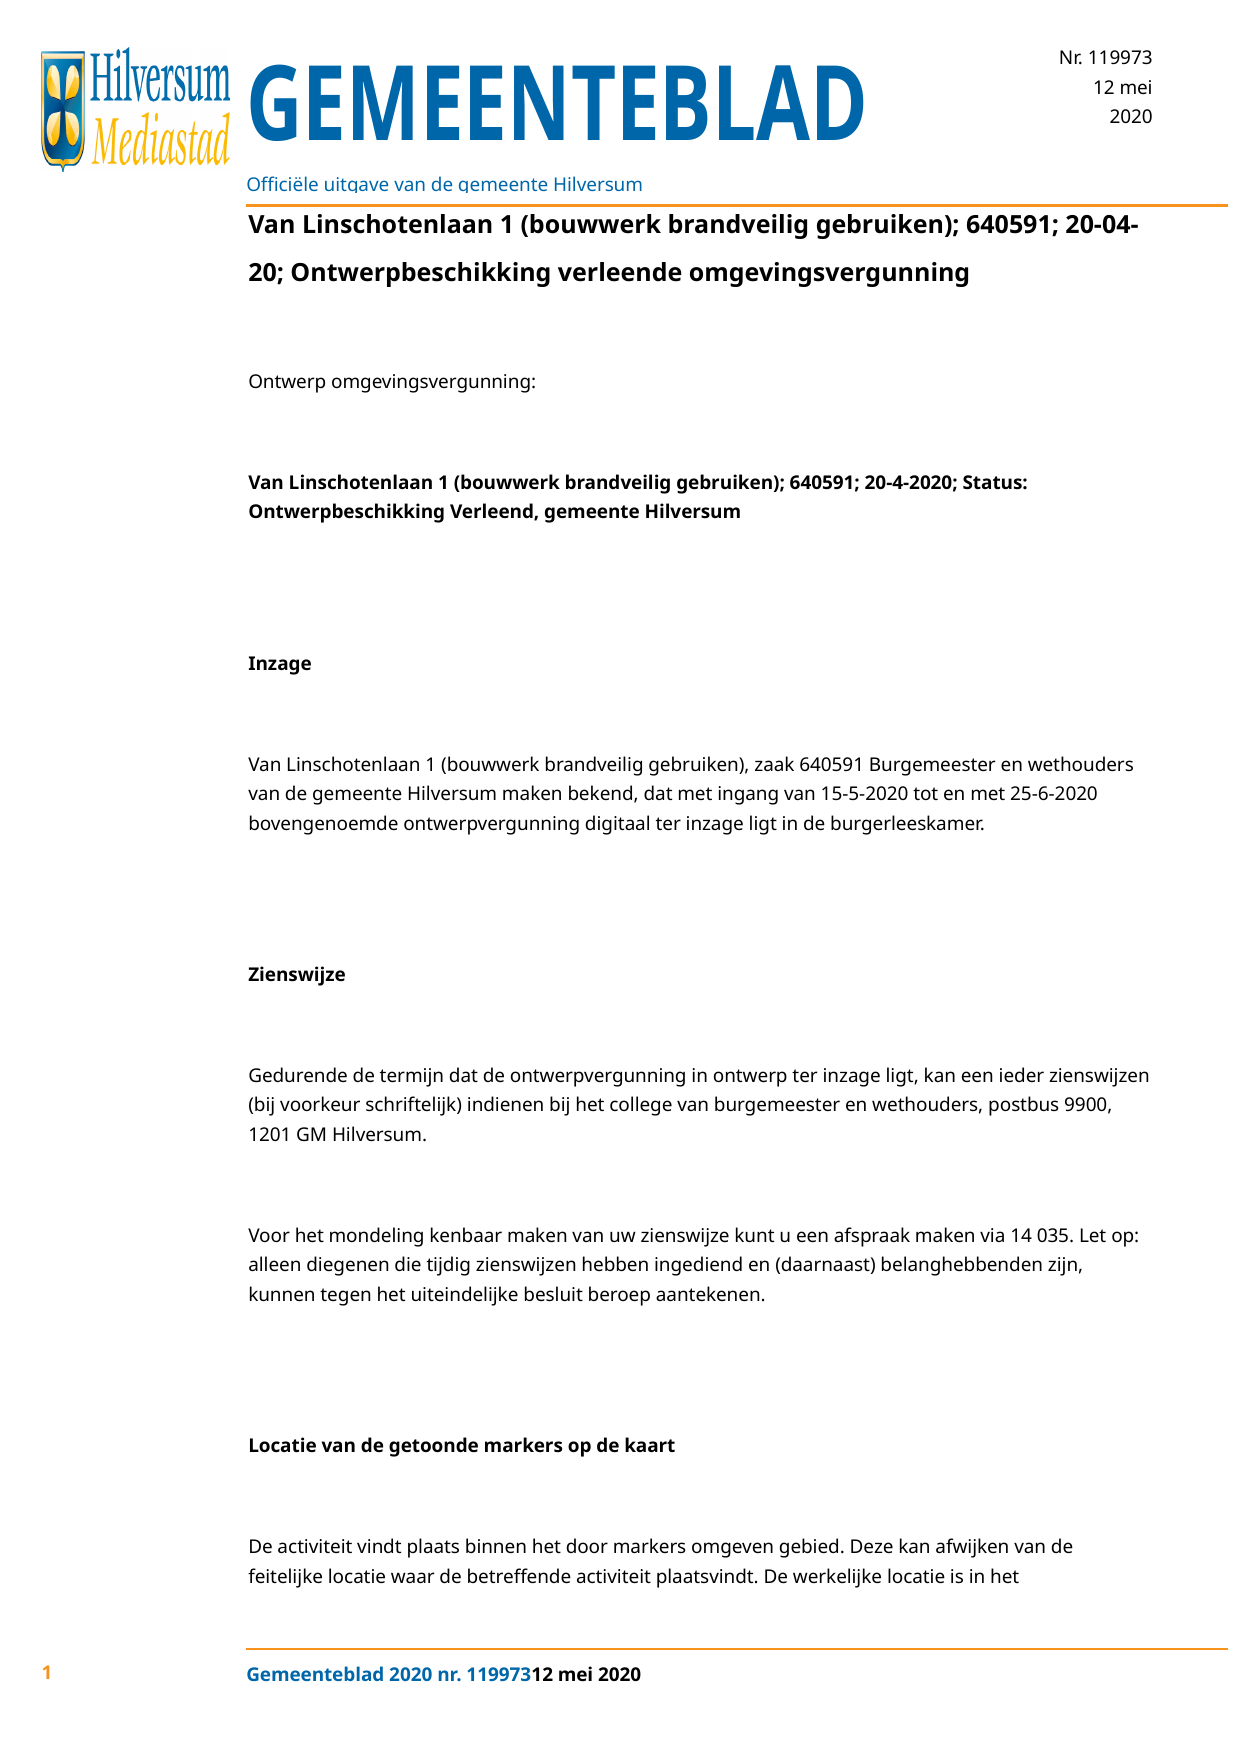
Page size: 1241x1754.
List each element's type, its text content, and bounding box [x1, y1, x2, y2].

text Gedurende de termijn dat de ontwerpvergunning in ontwerp ter inzage ligt, kan een ieder zienswijzen (bij voorkeur schriftelijk) indienen bij het college van burgemeester en wethouders, postbus 9900, 1201 GM Hilversum. [248, 1062, 1152, 1147]
text Van Linschotenlaan 1 (bouwwerk brandveilig gebruiken); 640591; 20-4-2020; Status: Ontwerpbeschikking Verleend, gemeente Hilversum [248, 469, 1152, 524]
text Inzage [248, 650, 1152, 676]
picture [41, 47, 231, 172]
text Van Linschotenlaan 1 (bouwwerk brandveilig gebruiken); 640591; 20-04-20; Ontwerpbeschikking verleende omgevingsvergunning [248, 207, 1152, 288]
text De activiteit vindt plaats binnen het door markers omgeven gebied. Deze kan afwijken van de feitelijke locatie waar de betreffende activiteit plaatsvindt. De werkelijke locatie is in het [248, 1533, 1152, 1589]
text Van Linschotenlaan 1 (bouwwerk brandveilig gebruiken), zaak 640591 Burgemeester en wethouders van de gemeente Hilversum maken bekend, dat met ingang van 15-5-2020 tot en met 25-6-2020 bovengenoemde ontwerpvergunning digitaal ter inzage ligt in de burgerleeskamer. [248, 751, 1152, 836]
text Ontwerp omgevingsvergunning: [248, 368, 1152, 394]
text Zienswijze [248, 961, 1152, 987]
text Locatie van de getoonde markers op de kaart [248, 1432, 1152, 1458]
text Voor het mondeling kenbaar maken van uw zienswijze kunt u een afspraak maken via 14 035. Let op: alleen diegenen die tijdig zienswijzen hebben ingediend en (daarnaast) belanghebbenden zijn, kunnen tegen het uiteindelijke besluit beroep aantekenen. [248, 1222, 1152, 1307]
